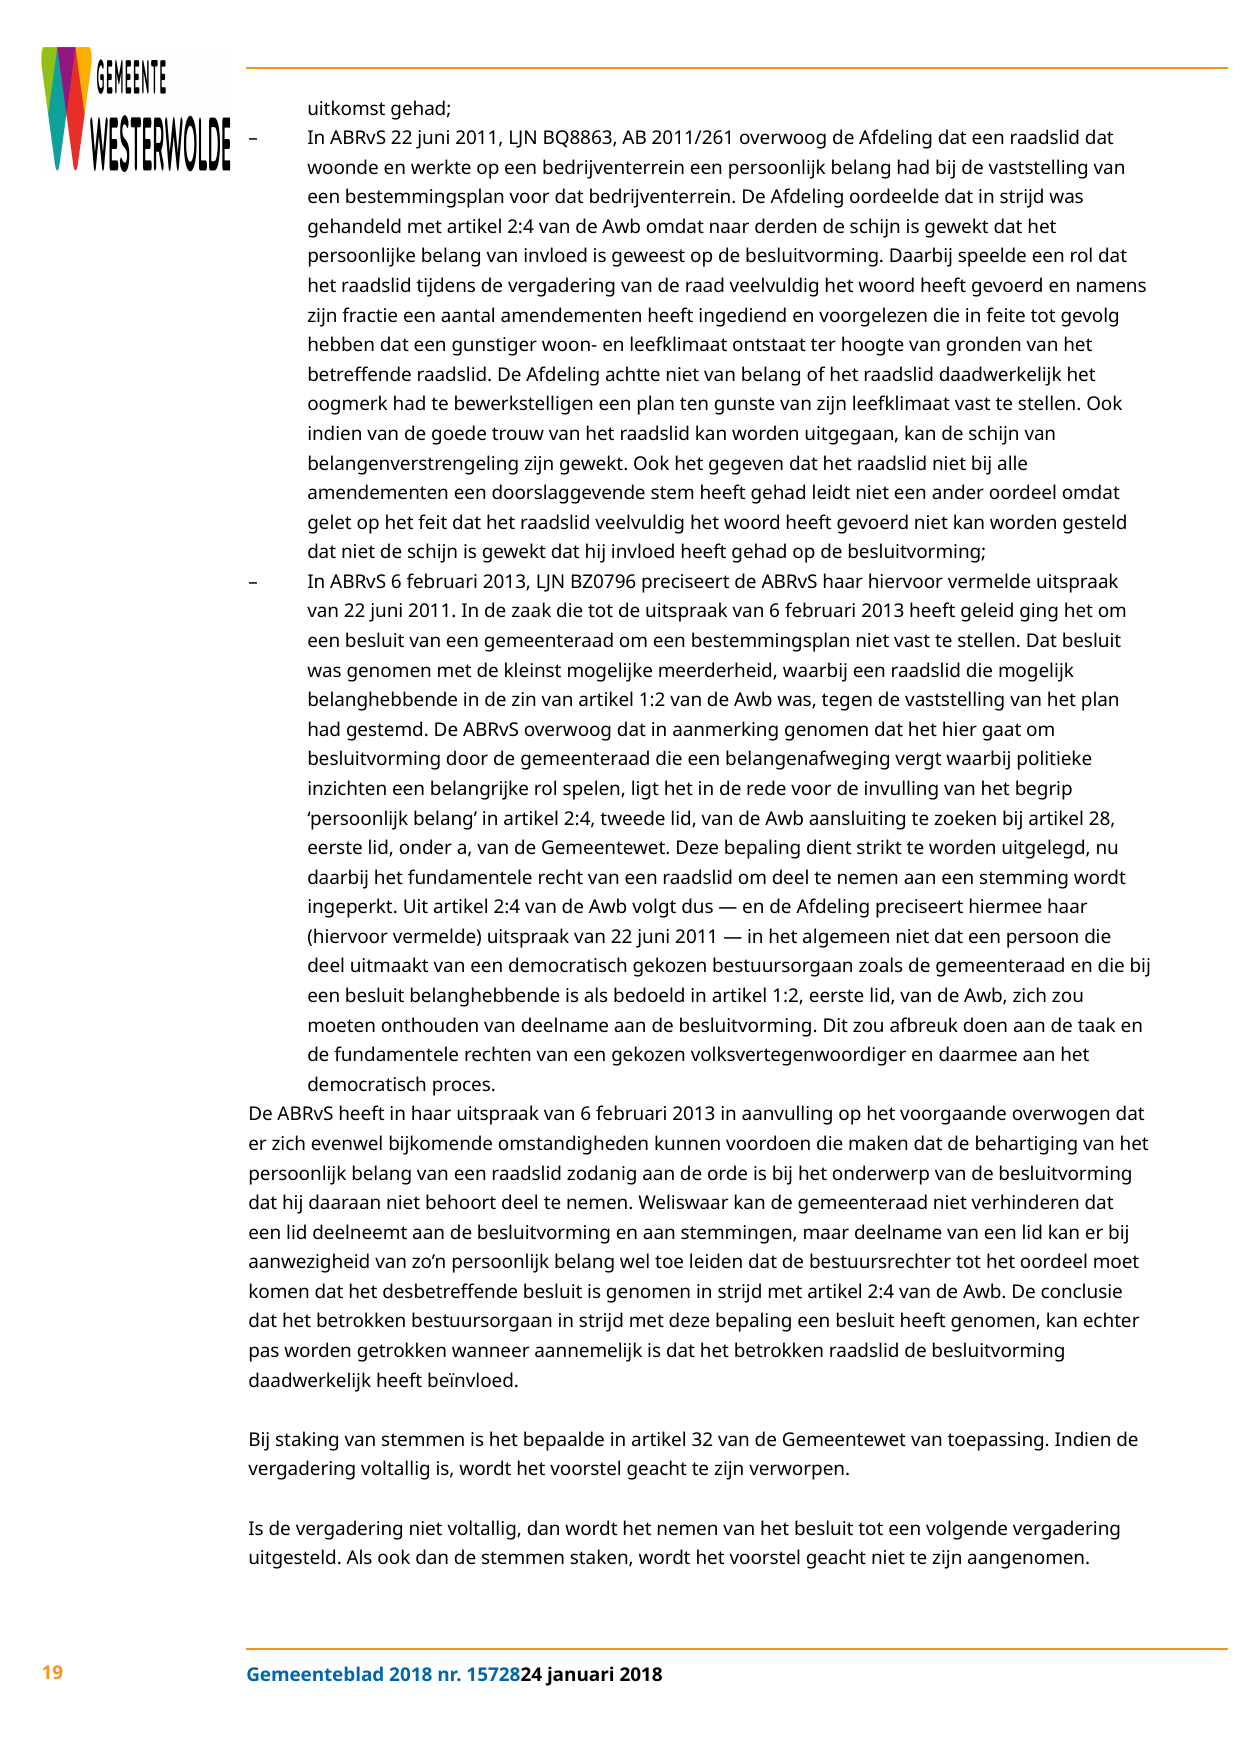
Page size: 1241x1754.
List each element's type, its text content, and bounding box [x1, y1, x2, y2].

text De ABRvS heeft in haar uitspraak van 6 februari 2013 in aanvulling op het voorgaande overwogen dat er zich evenwel bijkomende omstandigheden kunnen voordoen die maken dat de behartiging van het persoonlijk belang van een raadslid zodanig aan de orde is bij het onderwerp van de besluitvorming dat hij daaraan niet behoort deel te nemen. Weliswaar kan de gemeenteraad niet verhinderen dat een lid deelneemt aan de besluitvorming en aan stemmingen, maar deelname van een lid kan er bij aanwezigheid van zo’n persoonlijk belang wel toe leiden dat de bestuursrechter tot het oordeel moet komen dat het desbetreffende besluit is genomen in strijd met artikel 2:4 van de Awb. De conclusie dat het betrokken bestuursorgaan in strijd met deze bepaling een besluit heeft genomen, kan echter pas worden getrokken wanneer aannemelijk is dat het betrokken raadslid de besluitvorming daadwerkelijk heeft beïnvloed. [248, 1101, 1152, 1393]
list In ABRvS 6 februari 2013, LJN BZ0796 preciseert de ABRvS haar hiervoor vermelde uitspraak van 22 juni 2011. In de zaak die tot de uitspraak van 6 februari 2013 heeft geleid ging het om een besluit van een gemeenteraad om een bestemmingsplan niet vast te stellen. Dat besluit was genomen met de kleinst mogelijke meerderheid, waarbij een raadslid die mogelijk belanghebbende in de zin van artikel 1:2 van de Awb was, tegen de vaststelling van het plan had gestemd. De ABRvS overwoog dat in aanmerking genomen dat het hier gaat om besluitvorming door de gemeenteraad die een belangenafweging vergt waarbij politieke inzichten een belangrijke rol spelen, ligt het in de rede voor de invulling van het begrip ‘persoonlijk belang’ in artikel 2:4, tweede lid, van de Awb aansluiting te zoeken bij artikel 28, eerste lid, onder a, van de Gemeentewet. Deze bepaling dient strikt te worden uitgelegd, nu daarbij het fundamentele recht van een raadslid om deel te nemen aan een stemming wordt ingeperkt. Uit artikel 2:4 van de Awb volgt dus — en de Afdeling preciseert hiermee haar (hiervoor vermelde) uitspraak van 22 juni 2011 — in het algemeen niet dat een persoon die deel uitmaakt van een democratisch gekozen bestuursorgaan zoals de gemeenteraad en die bij een besluit belanghebbende is als bedoeld in artikel 1:2, eerste lid, van de Awb, zich zou moeten onthouden van deelname aan de besluitvorming. Dit zou afbreuk doen aan de taak en de fundamentele rechten van een gekozen volksvertegenwoordiger en daarmee aan het democratisch proces. [248, 568, 1152, 1097]
text Is de vergadering niet voltallig, dan wordt het nemen van het besluit tot een volgende vergadering uitgesteld. Als ook dan de stemmen staken, wordt het voorstel geacht niet te zijn aangenomen. [248, 1515, 1152, 1570]
list In ABRvS 22 juni 2011, LJN BQ8863, AB 2011/261 overwoog de Afdeling dat een raadslid dat woonde en werkte op een bedrijventerrein een persoonlijk belang had bij de vaststelling van een bestemmingsplan voor dat bedrijventerrein. De Afdeling oordeelde dat in strijd was gehandeld met artikel 2:4 van de Awb omdat naar derden de schijn is gewekt dat het persoonlijke belang van invloed is geweest op de besluitvorming. Daarbij speelde een rol dat het raadslid tijdens de vergadering van de raad veelvuldig het woord heeft gevoerd en namens zijn fractie een aantal amendementen heeft ingediend en voorgelezen die in feite tot gevolg hebben dat een gunstiger woon- en leefklimaat ontstaat ter hoogte van gronden van het betreffende raadslid. De Afdeling achtte niet van belang of het raadslid daadwerkelijk het oogmerk had te bewerkstelligen een plan ten gunste van zijn leefklimaat vast te stellen. Ook indien van de goede trouw van het raadslid kan worden uitgegaan, kan de schijn van belangenverstrengeling zijn gewekt. Ook het gegeven dat het raadslid niet bij alle amendementen een doorslaggevende stem heeft gehad leidt niet een ander oordeel omdat gelet op het feit dat het raadslid veelvuldig het woord heeft gevoerd niet kan worden gesteld dat niet de schijn is gewekt dat hij invloed heeft gehad op de besluitvorming; [248, 124, 1152, 564]
list uitkomst gehad; [248, 95, 1152, 121]
text Bij staking van stemmen is het bepaalde in artikel 32 van de Gemeentewet van toepassing. Indien de vergadering voltallig is, wordt het voorstel geacht te zijn verworpen. [248, 1426, 1152, 1481]
picture [41, 47, 231, 172]
